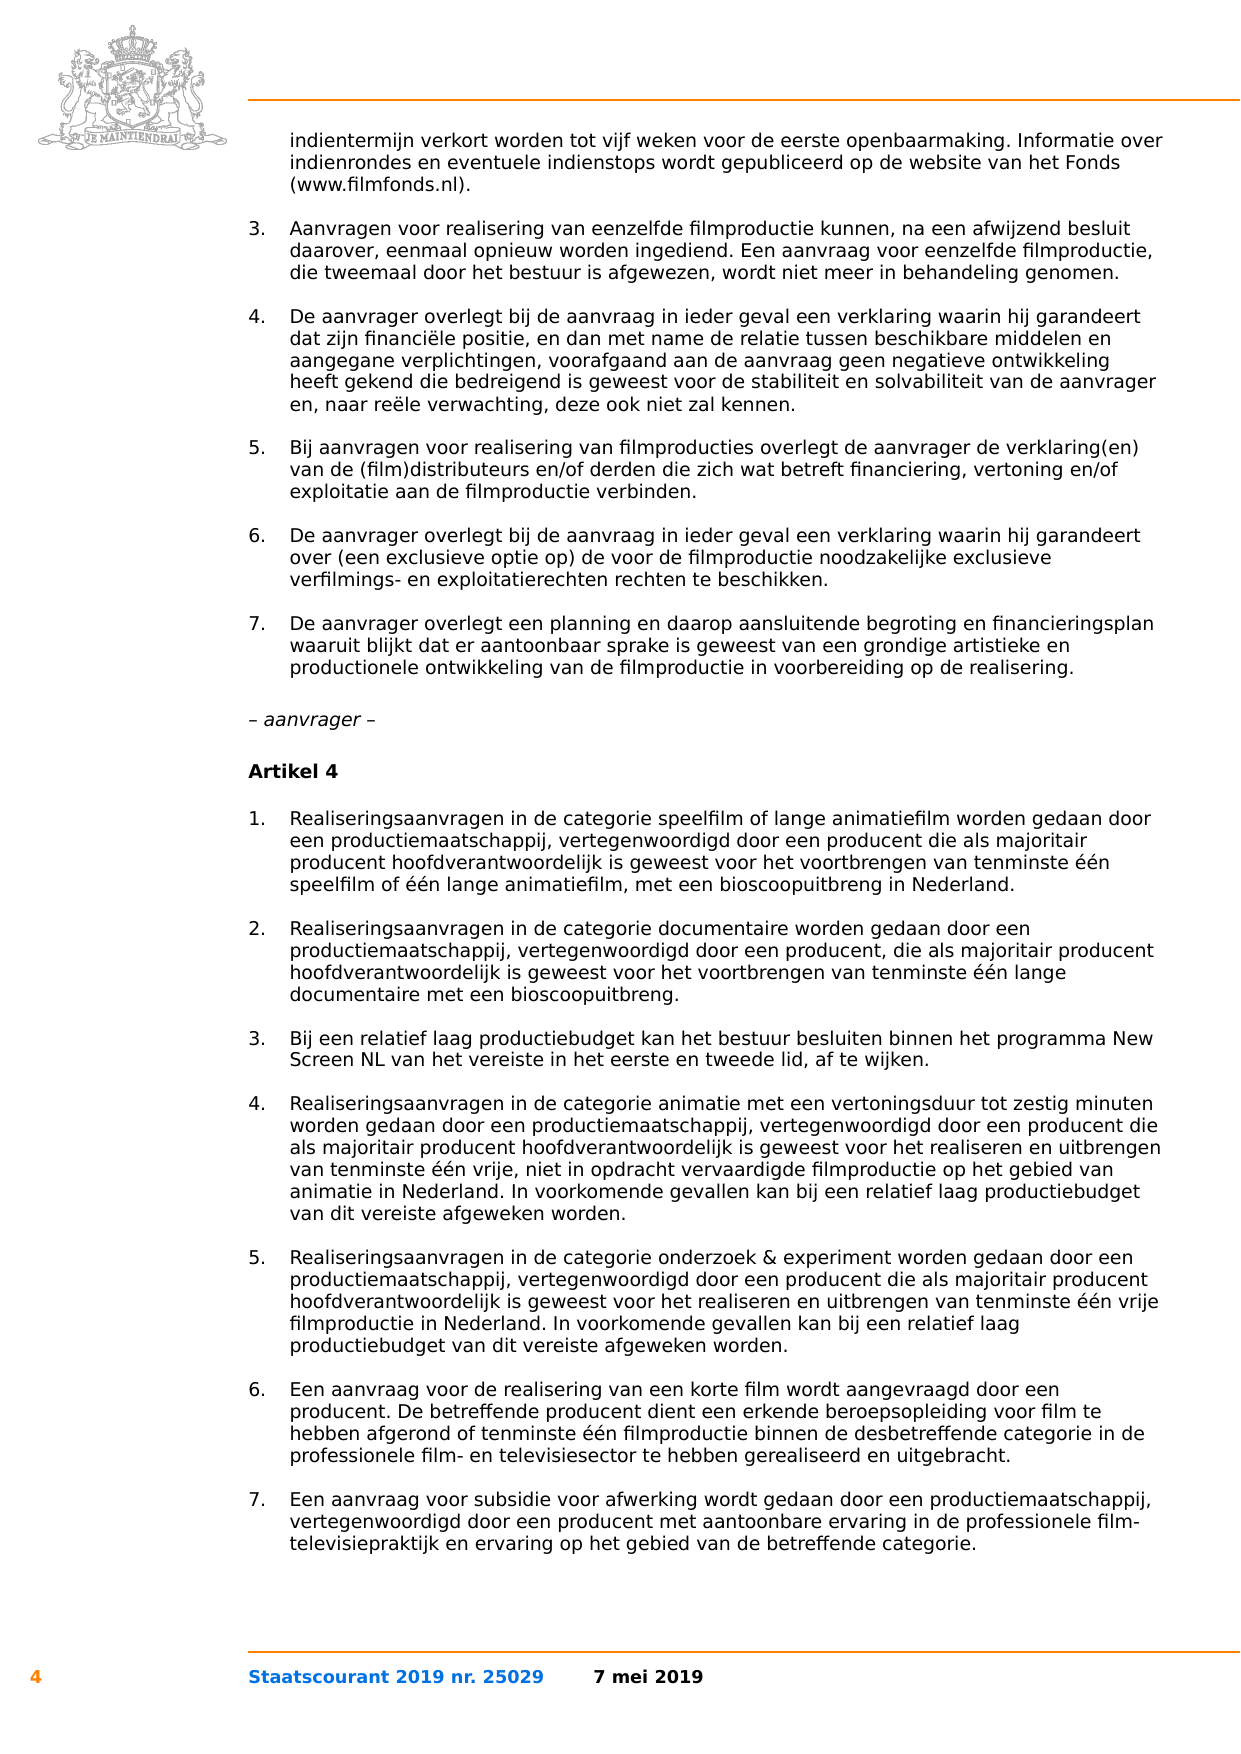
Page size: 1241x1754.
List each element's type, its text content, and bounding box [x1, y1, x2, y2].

text 3. Aanvragen voor realisering van eenzelfde filmproductie kunnen, na een afwijzend besluit daarover, eenmaal opnieuw worden ingediend. Een aanvraag voor eenzelfde filmproductie, die tweemaal door het bestuur is afgewezen, wordt niet meer in behandeling genomen. [248, 218, 1163, 284]
text 4. Realiseringsaanvragen in de categorie animatie met een vertoningsduur tot zestig minuten worden gedaan door een productiemaatschappij, vertegenwoordigd door een producent die als majoritair producent hoofdverantwoordelijk is geweest voor het realiseren en uitbrengen van tenminste één vrije, niet in opdracht vervaardigde filmproductie op het gebied van animatie in Nederland. In voorkomende gevallen kan bij een relatief laag productiebudget van dit vereiste afgeweken worden. [248, 1093, 1163, 1225]
text 1. Realiseringsaanvragen in de categorie speelfilm of lange animatiefilm worden gedaan door een productiemaatschappij, vertegenwoordigd door een producent die als majoritair producent hoofdverantwoordelijk is geweest voor het voortbrengen van tenminste één speelfilm of één lange animatiefilm, met een bioscoopuitbreng in Nederland. [248, 808, 1163, 896]
text 4. De aanvrager overlegt bij de aanvraag in ieder geval een verklaring waarin hij garandeert dat zijn financiële positie, en dan met name de relatie tussen beschikbare middelen en aangegane verplichtingen, voorafgaand aan de aanvraag geen negatieve ontwikkeling heeft gekend die bedreigend is geweest voor de stabiliteit en solvabiliteit van de aanvrager en, naar reële verwachting, deze ook niet zal kennen. [248, 306, 1163, 415]
text 3. Bij een relatief laag productiebudget kan het bestuur besluiten binnen het programma New Screen NL van het vereiste in het eerste en tweede lid, af te wijken. [248, 1027, 1163, 1071]
subtitle – aanvrager – [248, 709, 1163, 731]
text 5. Bij aanvragen voor realisering van filmproducties overlegt de aanvrager de verklaring(en) van de (film)distributeurs en/of derden die zich wat betreft financiering, vertoning en/of exploitatie aan de filmproductie verbinden. [248, 437, 1163, 503]
text 7. De aanvrager overlegt een planning en daarop aansluitende begroting en financieringsplan waaruit blijkt dat er aantoonbaar sprake is geweest van een grondige artistieke en productionele ontwikkeling van de filmproductie in voorbereiding op de realisering. [248, 613, 1163, 679]
subtitle Artikel 4 [248, 761, 1163, 783]
text 5. Realiseringsaanvragen in de categorie onderzoek & experiment worden gedaan door een productiemaatschappij, vertegenwoordigd door een producent die als majoritair producent hoofdverantwoordelijk is geweest voor het realiseren en uitbrengen van tenminste één vrije filmproductie in Nederland. In voorkomende gevallen kan bij een relatief laag productiebudget van dit vereiste afgeweken worden. [248, 1247, 1163, 1357]
picture [38, 25, 227, 150]
text 6. De aanvrager overlegt bij de aanvraag in ieder geval een verklaring waarin hij garandeert over (een exclusieve optie op) de voor de filmproductie noodzakelijke exclusieve verfilmings- en exploitatierechten rechten te beschikken. [248, 525, 1163, 591]
text 2. Realiseringsaanvragen in de categorie documentaire worden gedaan door een productiemaatschappij, vertegenwoordigd door een producent, die als majoritair producent hoofdverantwoordelijk is geweest voor het voortbrengen van tenminste één lange documentaire met een bioscoopuitbreng. [248, 918, 1163, 1006]
text 6. Een aanvraag voor de realisering van een korte film wordt aangevraagd door een producent. De betreffende producent dient een erkende beroepsopleiding voor film te hebben afgerond of tenminste één filmproductie binnen de desbetreffende categorie in de professionele film- en televisiesector te hebben gerealiseerd en uitgebracht. [248, 1379, 1163, 1467]
text 7. Een aanvraag voor subsidie voor afwerking wordt gedaan door een productiemaatschappij, vertegenwoordigd door een producent met aantoonbare ervaring in de professionele film-televisiepraktijk en ervaring op het gebied van de betreffende categorie. [248, 1488, 1163, 1554]
text indientermijn verkort worden tot vijf weken voor de eerste openbaarmaking. Informatie over indienrondes en eventuele indienstops wordt gepubliceerd op de website van het Fonds (www.filmfonds.nl). [248, 130, 1163, 196]
